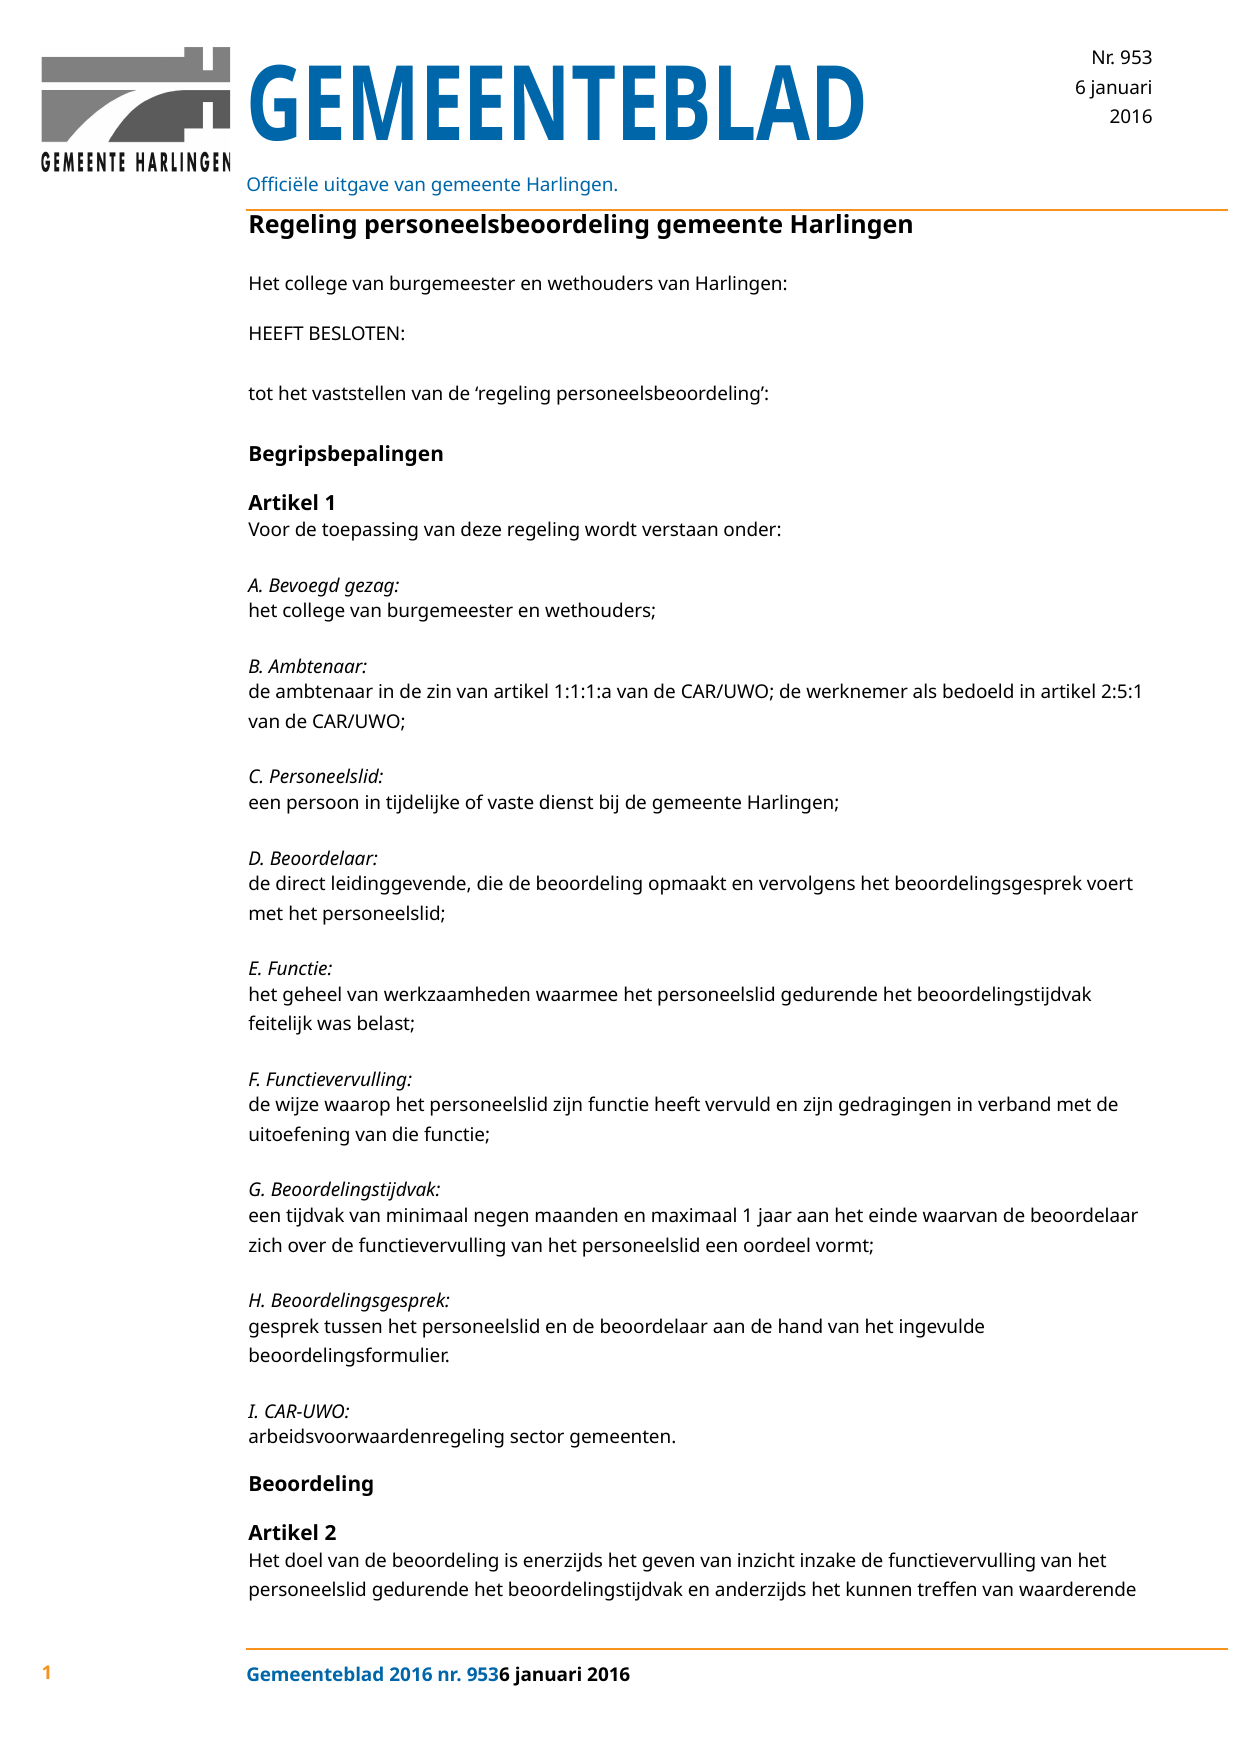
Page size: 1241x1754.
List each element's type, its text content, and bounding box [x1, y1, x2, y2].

text de ambtenaar in de zin van artikel 1:1:1:a van de CAR/UWO; de werknemer als bedoeld in artikel 2:5:1 van de CAR/UWO; [248, 679, 1152, 734]
text een tijdvak van minimaal negen maanden en maximaal 1 jaar aan het einde waarvan de beoordelaar zich over de functievervulling van het personeelslid een oordeel vormt; [248, 1202, 1152, 1258]
text Regeling personeelsbeoordeling gemeente Harlingen [248, 211, 1152, 241]
text E. Functie: [248, 955, 1152, 981]
text Begripsbepalingen [248, 439, 1152, 467]
text de direct leidinggevende, die de beoordeling opmaakt en vervolgens het beoordelingsgesprek voert met het personeelslid; [248, 870, 1152, 926]
text HEEFT BESLOTEN: [248, 321, 1152, 346]
text het geheel van werkzaamheden waarmee het personeelslid gedurende het beoordelingstijdvak feitelijk was belast; [248, 981, 1152, 1036]
text arbeidsvoorwaardenregeling sector gemeenten. [248, 1423, 1152, 1449]
text de wijze waarop het personeelslid zijn functie heeft vervuld en zijn gedragingen in verband met de uitoefening van die functie; [248, 1092, 1152, 1147]
picture [41, 47, 231, 172]
text D. Beoordelaar: [248, 845, 1152, 870]
text B. Ambtenaar: [248, 653, 1152, 679]
text Het college van burgemeester en wethouders van Harlingen: [248, 270, 1152, 296]
text F. Functievervulling: [248, 1066, 1152, 1092]
text Artikel 1 [248, 488, 1152, 517]
text I. CAR-UWO: [248, 1398, 1152, 1423]
text Het doel van de beoordeling is enerzijds het geven van inzicht inzake de functievervulling van het personeelslid gedurende het beoordelingstijdvak en anderzijds het kunnen treffen van waarderende [248, 1547, 1152, 1602]
text tot het vaststellen van de ‘regeling personeelsbeoordeling’: [248, 380, 1152, 406]
text het college van burgemeester en wethouders; [248, 598, 1152, 623]
text A. Bevoegd gezag: [248, 572, 1152, 598]
text Beoordeling [248, 1469, 1152, 1498]
text gesprek tussen het personeelslid en de beoordelaar aan de hand van het ingevulde beoordelingsformulier. [248, 1313, 1152, 1368]
text Voor de toepassing van deze regeling wordt verstaan onder: [248, 517, 1152, 542]
text H. Beoordelingsgesprek: [248, 1287, 1152, 1313]
text C. Personeelslid: [248, 764, 1152, 789]
text een persoon in tijdelijke of vaste dienst bij de gemeente Harlingen; [248, 789, 1152, 815]
text Artikel 2 [248, 1518, 1152, 1547]
text G. Beoordelingstijdvak: [248, 1177, 1152, 1202]
